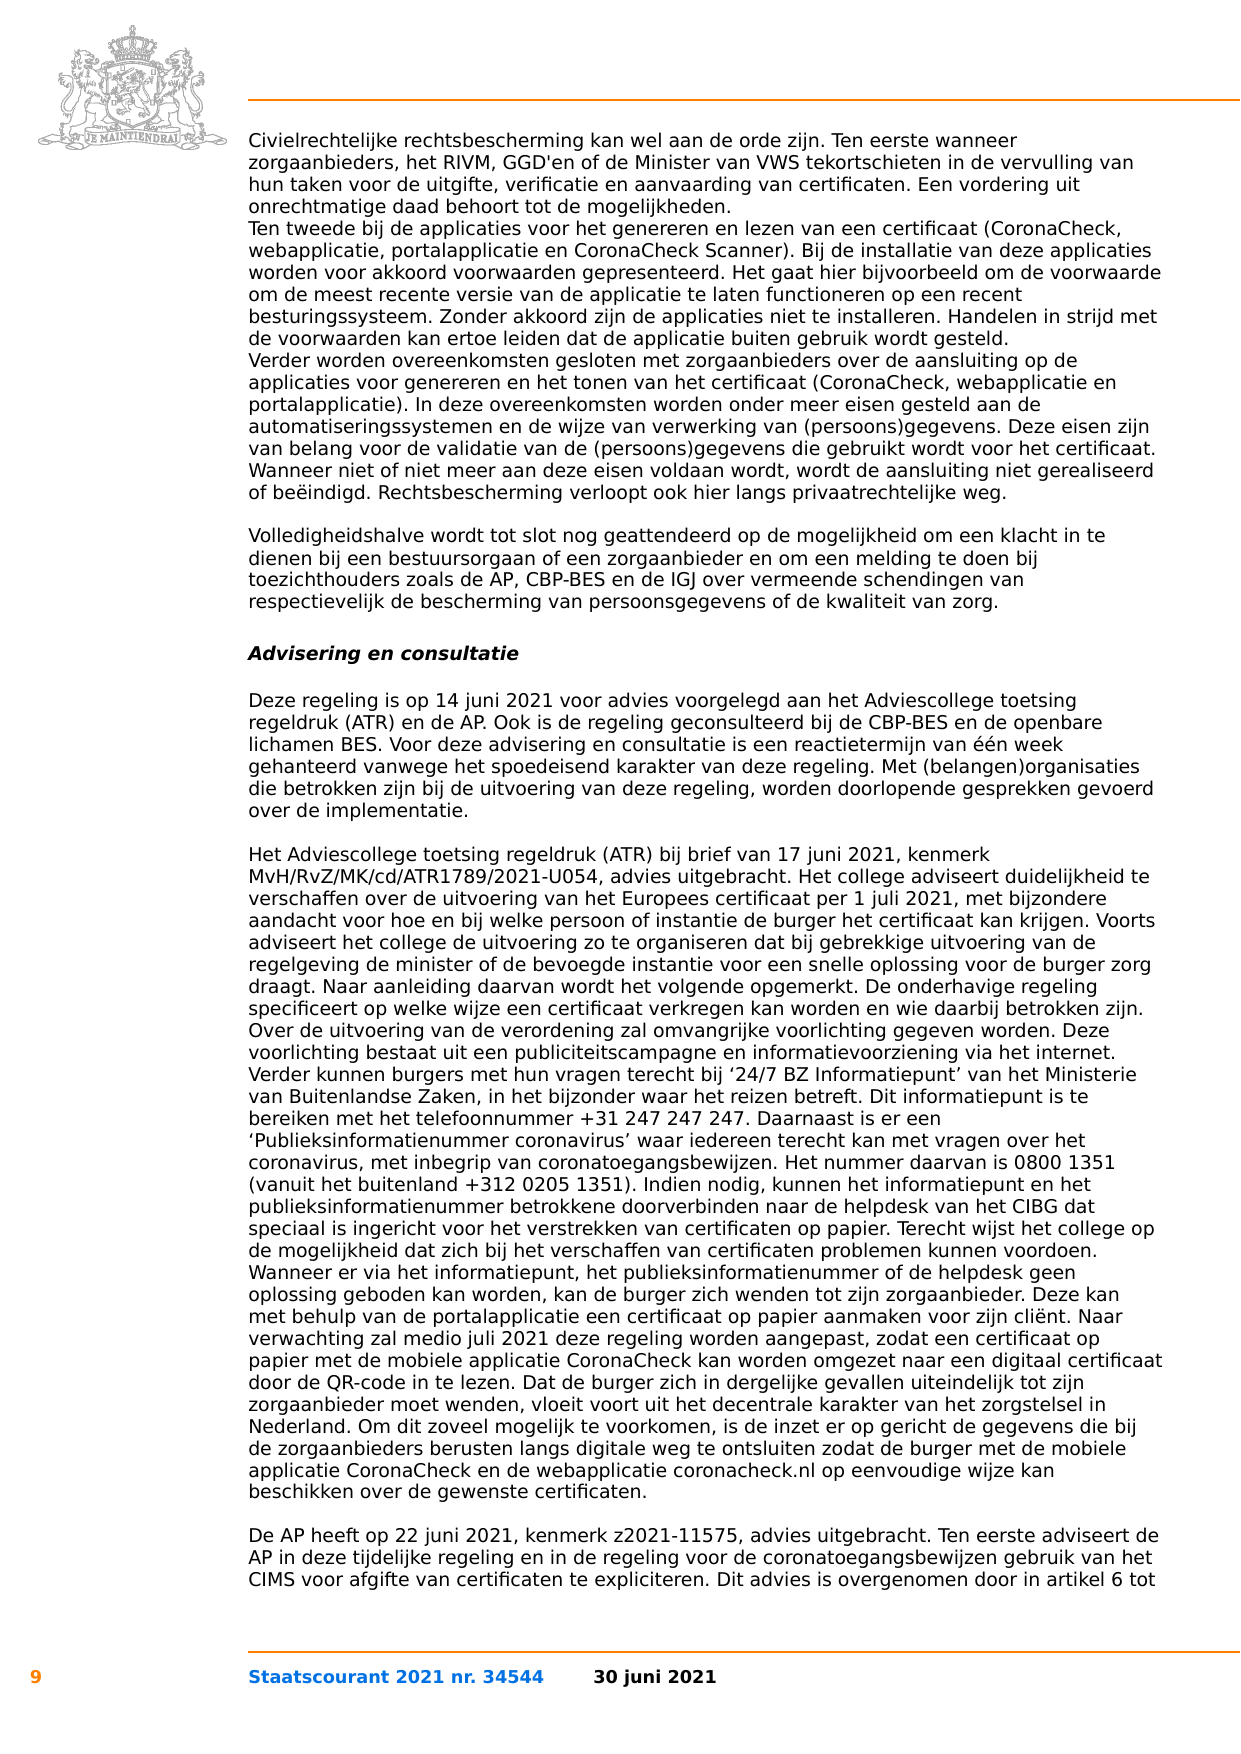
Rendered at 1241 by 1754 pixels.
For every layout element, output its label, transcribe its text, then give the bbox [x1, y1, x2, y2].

text Het Adviescollege toetsing regeldruk (ATR) bij brief van 17 juni 2021, kenmerk MvH/RvZ/MK/cd/ATR1789/2021-U054, advies uitgebracht. Het college adviseert duidelijkheid te verschaffen over de uitvoering van het Europees certificaat per 1 juli 2021, met bijzondere aandacht voor hoe en bij welke persoon of instantie de burger het certificaat kan krijgen. Voorts adviseert het college de uitvoering zo te organiseren dat bij gebrekkige uitvoering van de regelgeving de minister of de bevoegde instantie voor een snelle oplossing voor de burger zorg draagt. Naar aanleiding daarvan wordt het volgende opgemerkt. De onderhavige regeling specificeert op welke wijze een certificaat verkregen kan worden en wie daarbij betrokken zijn. Over de uitvoering van de verordening zal omvangrijke voorlichting gegeven worden. Deze voorlichting bestaat uit een publiciteitscampagne en informatievoorziening via het internet. Verder kunnen burgers met hun vragen terecht bij ‘24/7 BZ Informatiepunt’ van het Ministerie van Buitenlandse Zaken, in het bijzonder waar het reizen betreft. Dit informatiepunt is te bereiken met het telefoonnummer +31 247 247 247. Daarnaast is er een ‘Publieksinformatienummer coronavirus’ waar iedereen terecht kan met vragen over het coronavirus, met inbegrip van coronatoegangsbewijzen. Het nummer daarvan is 0800 1351 (vanuit het buitenland +312 0205 1351). Indien nodig, kunnen het informatiepunt en het publieksinformatienummer betrokkene doorverbinden naar de helpdesk van het CIBG dat speciaal is ingericht voor het verstrekken van certificaten op papier. Terecht wijst het college op de mogelijkheid dat zich bij het verschaffen van certificaten problemen kunnen voordoen. Wanneer er via het informatiepunt, het publieksinformatienummer of de helpdesk geen oplossing geboden kan worden, kan de burger zich wenden tot zijn zorgaanbieder. Deze kan met behulp van de portalapplicatie een certificaat op papier aanmaken voor zijn cliënt. Naar verwachting zal medio juli 2021 deze regeling worden aangepast, zodat een certificaat op papier met de mobiele applicatie CoronaCheck kan worden omgezet naar een digitaal certificaat door de QR-code in te lezen. Dat de burger zich in dergelijke gevallen uiteindelijk tot zijn zorgaanbieder moet wenden, vloeit voort uit het decentrale karakter van het zorgstelsel in Nederland. Om dit zoveel mogelijk te voorkomen, is de inzet er op gericht de gegevens die bij de zorgaanbieders berusten langs digitale weg te ontsluiten zodat de burger met de mobiele applicatie CoronaCheck en de webapplicatie coronacheck.nl op eenvoudige wijze kan beschikken over de gewenste certificaten. [248, 844, 1163, 1503]
text De AP heeft op 22 juni 2021, kenmerk z2021-11575, advies uitgebracht. Ten eerste adviseert de AP in deze tijdelijke regeling en in de regeling voor de coronatoegangsbewijzen gebruik van het CIMS voor afgifte van certificaten te expliciteren. Dit advies is overgenomen door in artikel 6 tot [248, 1525, 1163, 1591]
text Civielrechtelijke rechtsbescherming kan wel aan de orde zijn. Ten eerste wanneer zorgaanbieders, het RIVM, GGD'en of de Minister van VWS tekortschieten in de vervulling van hun taken voor de uitgifte, verificatie en aanvaarding van certificaten. Een vordering uit onrechtmatige daad behoort tot de mogelijkheden. [248, 130, 1163, 218]
text Volledigheidshalve wordt tot slot nog geattendeerd op de mogelijkheid om een klacht in te dienen bij een bestuursorgaan of een zorgaanbieder en om een melding te doen bij toezichthouders zoals de AP, CBP-BES en de IGJ over vermeende schendingen van respectievelijk de bescherming van persoonsgegevens of de kwaliteit van zorg. [248, 525, 1163, 613]
subtitle Advisering en consultatie [248, 643, 1163, 665]
picture [38, 25, 227, 150]
text Verder worden overeenkomsten gesloten met zorgaanbieders over de aansluiting op de applicaties voor genereren en het tonen van het certificaat (CoronaCheck, webapplicatie en portalapplicatie). In deze overeenkomsten worden onder meer eisen gesteld aan de automatiseringssystemen en de wijze van verwerking van (persoons)gegevens. Deze eisen zijn van belang voor de validatie van de (persoons)gegevens die gebruikt wordt voor het certificaat. Wanneer niet of niet meer aan deze eisen voldaan wordt, wordt de aansluiting niet gerealiseerd of beëindigd. Rechtsbescherming verloopt ook hier langs privaatrechtelijke weg. [248, 350, 1163, 503]
text Ten tweede bij de applicaties voor het genereren en lezen van een certificaat (CoronaCheck, webapplicatie, portalapplicatie en CoronaCheck Scanner). Bij de installatie van deze applicaties worden voor akkoord voorwaarden gepresenteerd. Het gaat hier bijvoorbeeld om de voorwaarde om de meest recente versie van de applicatie te laten functioneren op een recent besturingssysteem. Zonder akkoord zijn de applicaties niet te installeren. Handelen in strijd met de voorwaarden kan ertoe leiden dat de applicatie buiten gebruik wordt gesteld. [248, 218, 1163, 350]
text Deze regeling is op 14 juni 2021 voor advies voorgelegd aan het Adviescollege toetsing regeldruk (ATR) en de AP. Ook is de regeling geconsulteerd bij de CBP-BES en de openbare lichamen BES. Voor deze advisering en consultatie is een reactietermijn van één week gehanteerd vanwege het spoedeisend karakter van deze regeling. Met (belangen)organisaties die betrokken zijn bij de uitvoering van deze regeling, worden doorlopende gesprekken gevoerd over de implementatie. [248, 690, 1163, 822]
